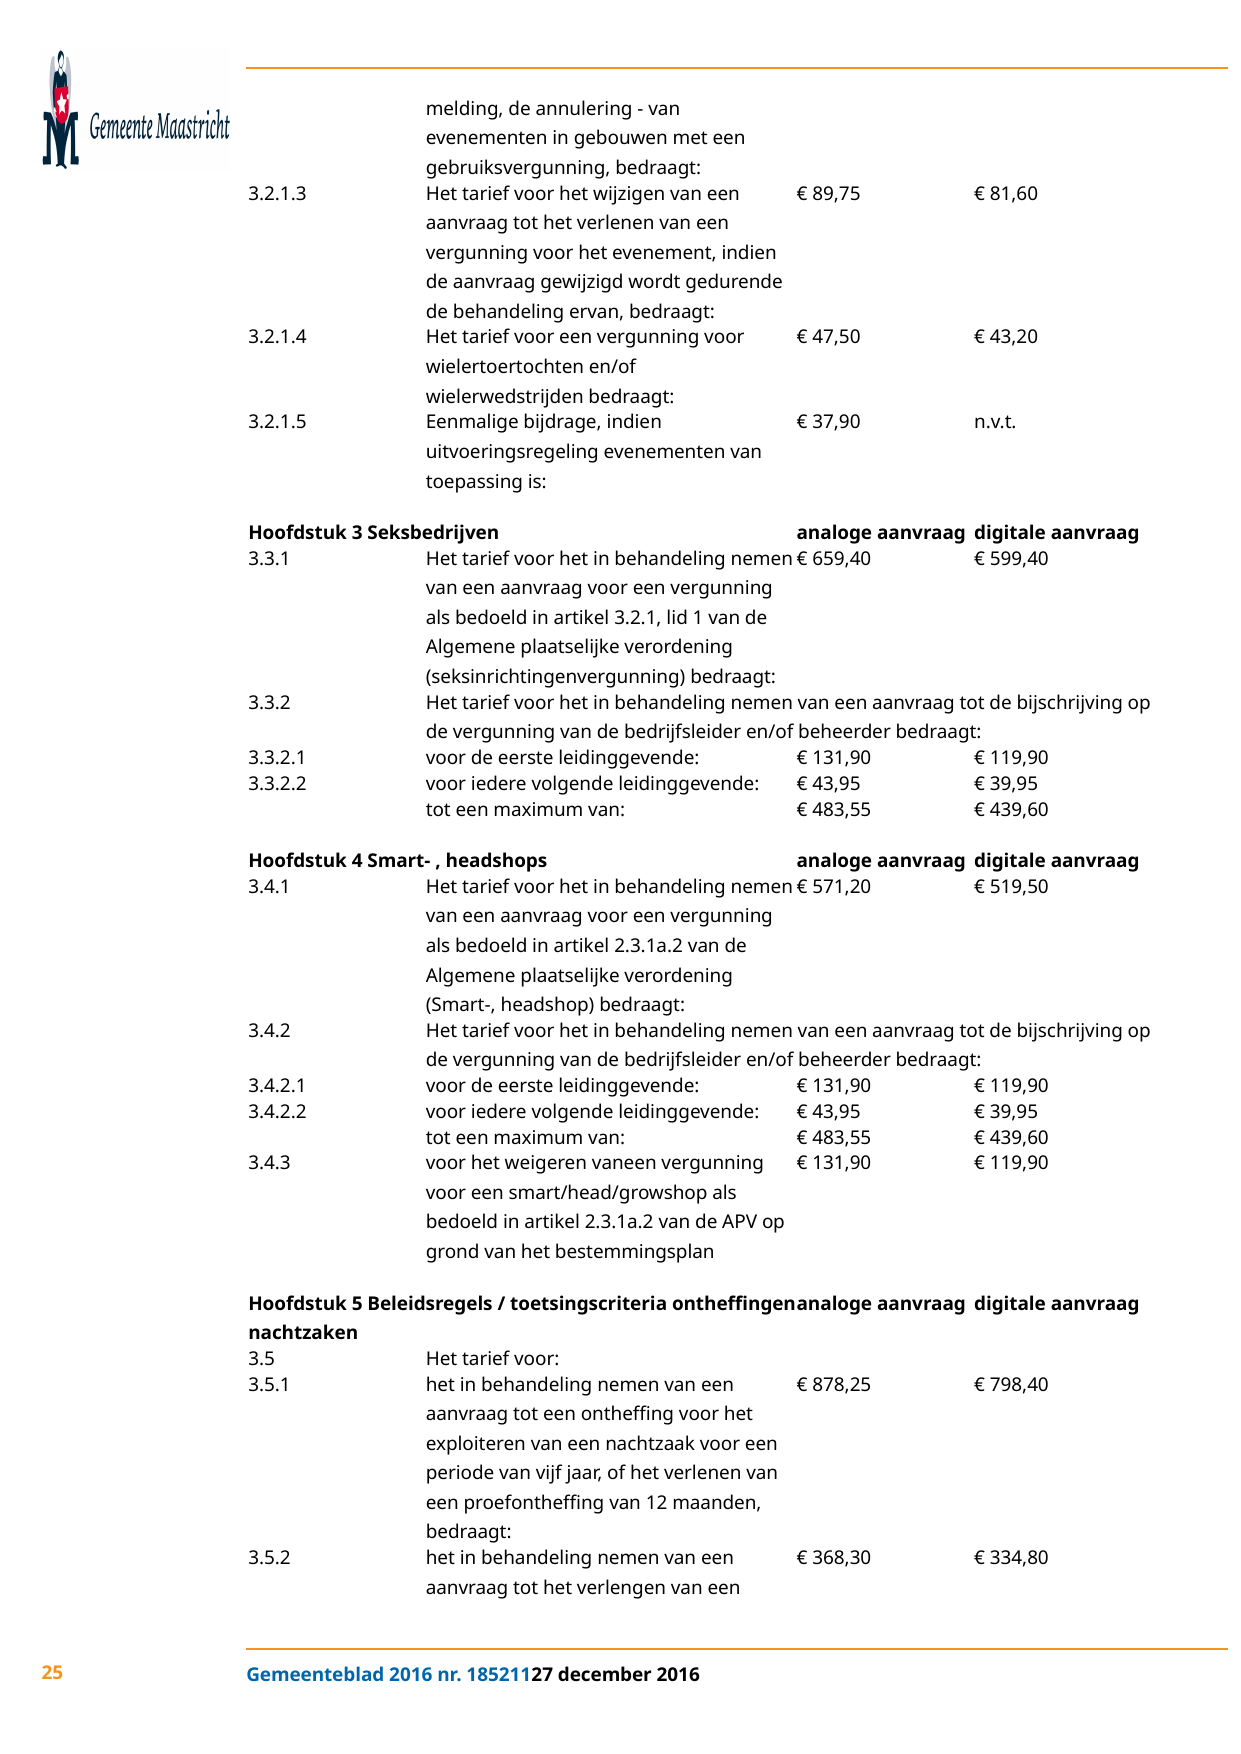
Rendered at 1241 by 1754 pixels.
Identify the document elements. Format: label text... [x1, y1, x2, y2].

table_cell € 43,20 [974, 324, 1152, 409]
picture [41, 47, 231, 172]
table_cell [796, 1345, 974, 1371]
table_cell tot een maximum van: [426, 1124, 796, 1149]
table_cell Hoofdstuk 5 Beleidsregels / toetsingscriteria ontheffingen nachtzaken [248, 1290, 796, 1345]
table_cell 3.2.1.4 [248, 324, 426, 409]
table_cell digitale aanvraag [974, 519, 1152, 545]
table_cell [248, 796, 426, 822]
table_cell 3.5.1 [248, 1371, 426, 1544]
table_cell melding, de annulering - van evenementen in gebouwen met een gebruiksvergunning, bedraagt: [426, 95, 796, 180]
table_cell [974, 494, 1152, 519]
table_cell Eenmalige bijdrage, indien uitvoeringsregeling evenementen van toepassing is: [426, 409, 796, 493]
table_cell Het tarief voor het in behandeling nemen van een aanvraag tot de bijschrijving op de vergunning van de bedrijfsleider en/of beheerder bedraagt: [426, 1017, 1152, 1072]
table_cell Het tarief voor het wijzigen van een aanvraag tot het verlenen van een vergunning voor het evenement, indien de aanvraag gewijzigd wordt gedurende de behandeling ervan, bedraagt: [426, 180, 796, 324]
table_cell [974, 822, 1152, 847]
table_cell 3.3.1 [248, 545, 426, 689]
table_cell € 334,80 [974, 1545, 1152, 1600]
table_cell € 659,40 [796, 545, 974, 689]
table_cell 3.4.2.1 [248, 1073, 426, 1098]
table_cell € 37,90 [796, 409, 974, 493]
table_cell het in behandeling nemen van een aanvraag tot het verlengen van een [426, 1545, 796, 1600]
table_cell [974, 95, 1152, 180]
table_cell het in behandeling nemen van een aanvraag tot een ontheffing voor het exploiteren van een nachtzaak voor een periode van vijf jaar, of het verlenen van een proefontheffing van 12 maanden, bedraagt: [426, 1371, 796, 1544]
table_cell 3.2.1.3 [248, 180, 426, 324]
table_cell tot een maximum van: [426, 796, 796, 822]
table_cell digitale aanvraag [974, 847, 1152, 873]
table_cell € 131,90 [796, 744, 974, 770]
table_cell € 571,20 [796, 873, 974, 1017]
table_cell [426, 1264, 796, 1290]
table_cell 3.5 [248, 1345, 426, 1371]
table_cell 3.3.2.2 [248, 770, 426, 796]
table_cell € 599,40 [974, 545, 1152, 689]
table_cell analoge aanvraag [796, 847, 974, 873]
table_cell € 81,60 [974, 180, 1152, 324]
table_cell Het tarief voor het in behandeling nemen van een aanvraag voor een vergunning als bedoeld in artikel 3.2.1, lid 1 van de Algemene plaatselijke verordening (seksinrichtingenvergunning) bedraagt: [426, 545, 796, 689]
table_cell [248, 1124, 426, 1149]
table_cell Het tarief voor het in behandeling nemen van een aanvraag tot de bijschrijving op de vergunning van de bedrijfsleider en/of beheerder bedraagt: [426, 689, 1152, 744]
table_cell analoge aanvraag [796, 519, 974, 545]
table_cell € 47,50 [796, 324, 974, 409]
table_cell [248, 95, 426, 180]
table_cell Het tarief voor: [426, 1345, 796, 1371]
table_cell 3.4.1 [248, 873, 426, 1017]
table_cell [974, 1264, 1152, 1290]
table_cell € 131,90 [796, 1073, 974, 1098]
table_cell € 43,95 [796, 770, 974, 796]
table_cell digitale aanvraag [974, 1290, 1152, 1345]
table_cell [426, 822, 796, 847]
table_cell € 368,30 [796, 1545, 974, 1600]
table_cell [426, 494, 796, 519]
table_cell Hoofdstuk 4 Smart- , headshops [248, 847, 796, 873]
table_cell [796, 494, 974, 519]
table_cell 3.3.2.1 [248, 744, 426, 770]
table_cell € 439,60 [974, 1124, 1152, 1149]
table_cell Hoofdstuk 3 Seksbedrijven [248, 519, 796, 545]
table_cell n.v.t. [974, 409, 1152, 493]
table_cell 3.3.2 [248, 689, 426, 744]
table_cell € 119,90 [974, 1073, 1152, 1098]
table_cell € 131,90 [796, 1150, 974, 1264]
table_cell 3.4.2 [248, 1017, 426, 1072]
table_cell Het tarief voor een vergunning voor wielertoertochten en/of wielerwedstrijden bedraagt: [426, 324, 796, 409]
table_cell voor de eerste leidinggevende: [426, 1073, 796, 1098]
table_cell voor de eerste leidinggevende: [426, 744, 796, 770]
table_cell Het tarief voor het in behandeling nemen van een aanvraag voor een vergunning als bedoeld in artikel 2.3.1a.2 van de Algemene plaatselijke verordening (Smart-, headshop) bedraagt: [426, 873, 796, 1017]
table_cell [974, 1345, 1152, 1371]
table_cell [796, 822, 974, 847]
table_cell € 519,50 [974, 873, 1152, 1017]
table_cell 3.5.2 [248, 1545, 426, 1600]
table_cell € 483,55 [796, 796, 974, 822]
table_cell € 39,95 [974, 770, 1152, 796]
table_cell voor het weigeren vaneen vergunning voor een smart/head/growshop als bedoeld in artikel 2.3.1a.2 van de APV op grond van het bestemmingsplan [426, 1150, 796, 1264]
table_cell voor iedere volgende leidinggevende: [426, 1098, 796, 1124]
table_cell analoge aanvraag [796, 1290, 974, 1345]
table_cell € 878,25 [796, 1371, 974, 1544]
table_cell [248, 822, 426, 847]
table_cell € 119,90 [974, 1150, 1152, 1264]
table_cell € 119,90 [974, 744, 1152, 770]
table_cell € 43,95 [796, 1098, 974, 1124]
table_cell € 798,40 [974, 1371, 1152, 1544]
table_cell [796, 1264, 974, 1290]
table_cell 3.2.1.5 [248, 409, 426, 493]
table_cell voor iedere volgende leidinggevende: [426, 770, 796, 796]
table_cell [248, 494, 426, 519]
table_cell [796, 95, 974, 180]
table_cell € 439,60 [974, 796, 1152, 822]
table_cell [248, 1264, 426, 1290]
table_cell € 89,75 [796, 180, 974, 324]
table_cell 3.4.3 [248, 1150, 426, 1264]
table_cell 3.4.2.2 [248, 1098, 426, 1124]
table_cell € 39,95 [974, 1098, 1152, 1124]
table_cell € 483,55 [796, 1124, 974, 1149]
